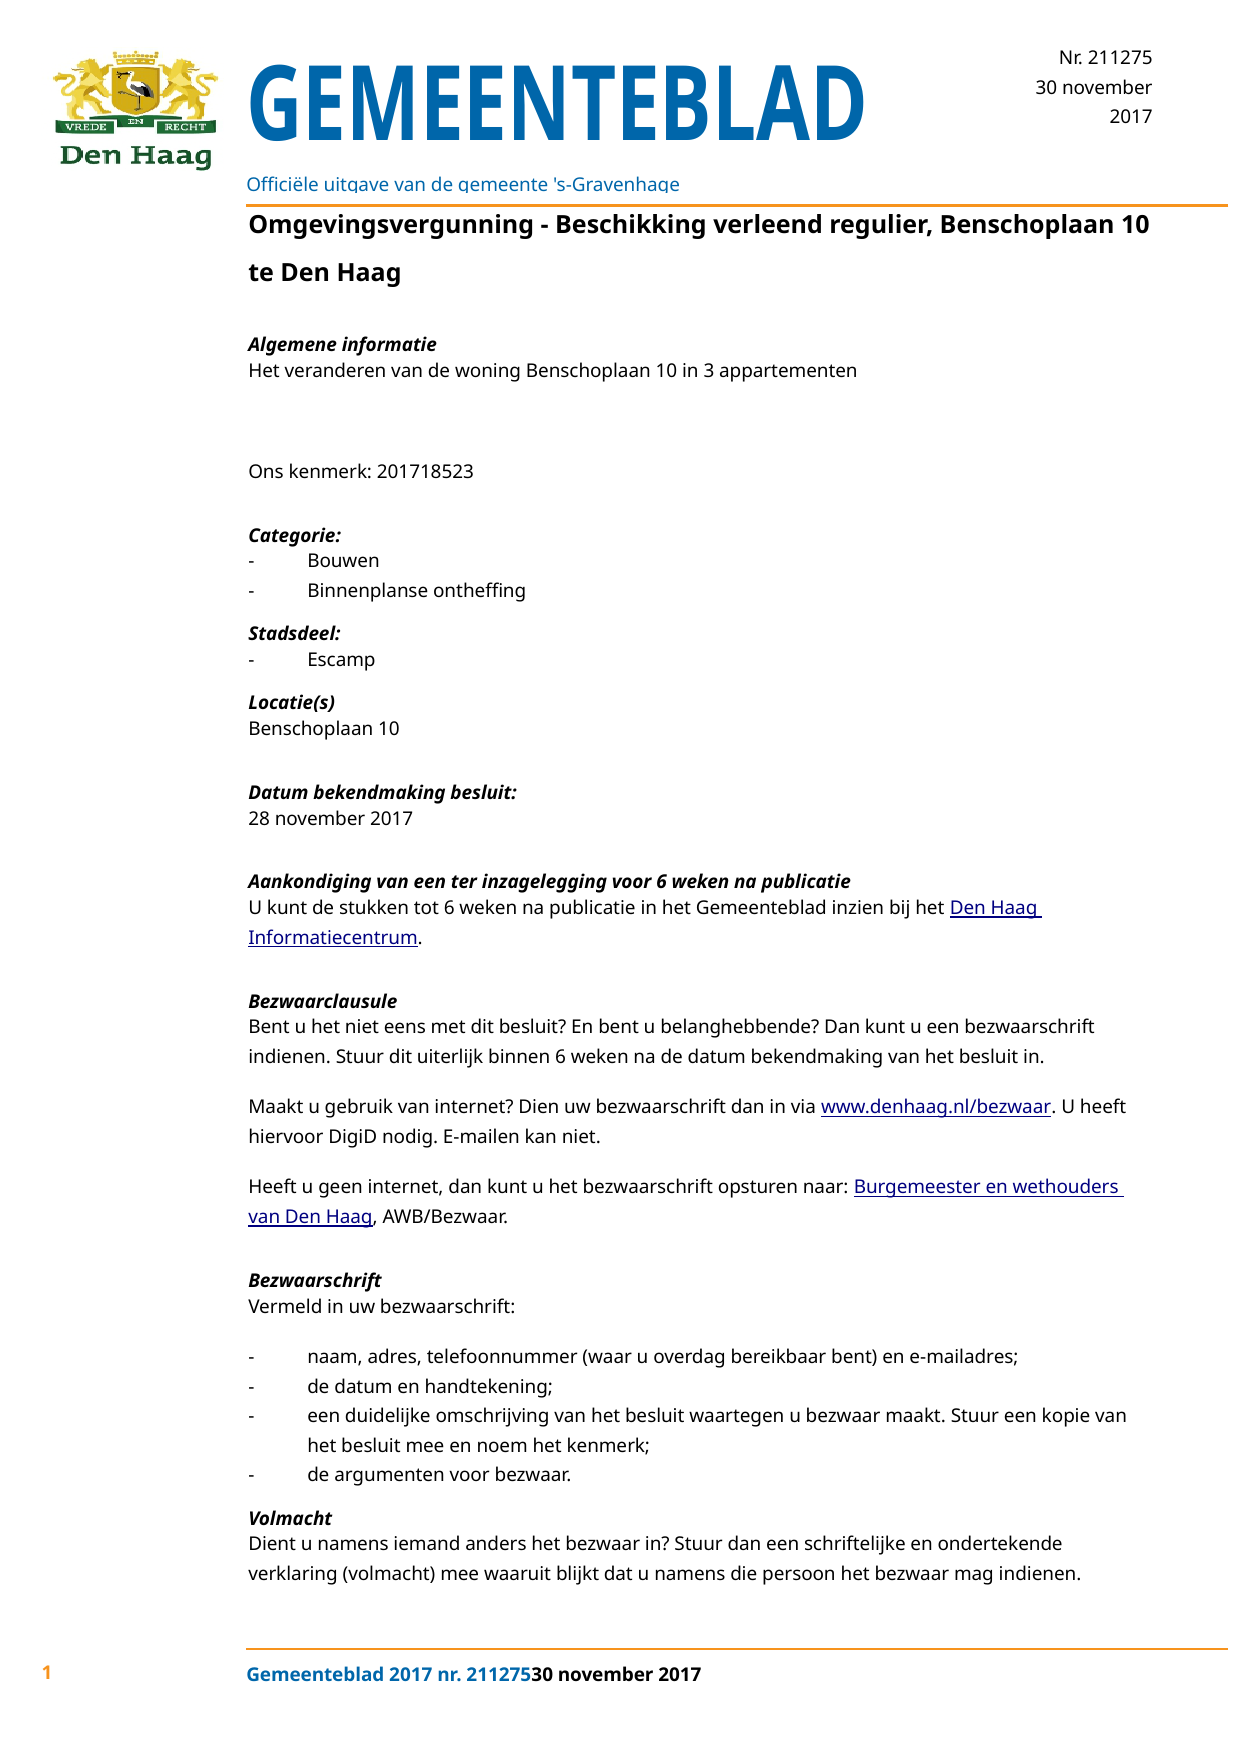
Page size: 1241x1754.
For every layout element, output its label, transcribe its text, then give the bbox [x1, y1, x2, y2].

list Bouwen [248, 548, 1152, 573]
list Escamp [248, 646, 1152, 672]
text U kunt de stukken tot 6 weken na publicatie in het Gemeenteblad inzien bij het Den Haag Informatiecentrum. [248, 894, 1152, 950]
text Locatie(s) [248, 689, 1152, 715]
list de argumenten voor bezwaar. [248, 1462, 1152, 1487]
text Bent u het niet eens met dit besluit? En bent u belanghebbende? Dan kunt u een bezwaarschrift indienen. Stuur dit uiterlijk binnen 6 weken na de datum bekendmaking van het besluit in. [248, 1014, 1152, 1069]
list Binnenplanse ontheffing [248, 577, 1152, 603]
text Maakt u gebruik van internet? Dien uw bezwaarschrift dan in via www.denhaag.nl/bezwaar. U heeft hiervoor DigiD nodig. E-mailen kan niet. [248, 1094, 1152, 1149]
text 28 november 2017 [248, 805, 1152, 830]
text Benschoplaan 10 [248, 715, 1152, 741]
text Volmacht [248, 1505, 1152, 1531]
text Dient u namens iemand anders het bezwaar in? Stuur dan een schriftelijke en ondertekende verklaring (volmacht) mee waaruit blijkt dat u namens die persoon het bezwaar mag indienen. [248, 1531, 1152, 1586]
text Ons kenmerk: 201718523 [248, 458, 1152, 484]
text Bezwaarschrift [248, 1267, 1152, 1293]
text Stadsdeel: [248, 620, 1152, 646]
text Het veranderen van de woning Benschoplaan 10 in 3 appartementen [248, 357, 1152, 383]
text Bezwaarclausule [248, 988, 1152, 1014]
picture [41, 47, 231, 172]
text Aankondiging van een ter inzagelegging voor 6 weken na publicatie [248, 869, 1152, 894]
list een duidelijke omschrijving van het besluit waartegen u bezwaar maakt. Stuur een kopie van het besluit mee en noem het kenmerk; [248, 1402, 1152, 1458]
list naam, adres, telefoonnummer (waar u overdag bereikbaar bent) en e-mailadres; [248, 1343, 1152, 1369]
text Vermeld in uw bezwaarschrift: [248, 1293, 1152, 1319]
list de datum en handtekening; [248, 1373, 1152, 1399]
text Heeft u geen internet, dan kunt u het bezwaarschrift opsturen naar: Burgemeester en wethouders van Den Haag, AWB/Bezwaar. [248, 1174, 1152, 1229]
text Omgevingsvergunning - Beschikking verleend regulier, Benschoplaan 10 te Den Haag [248, 207, 1152, 288]
text Algemene informatie [248, 331, 1152, 357]
text Datum bekendmaking besluit: [248, 779, 1152, 805]
text Categorie: [248, 522, 1152, 548]
